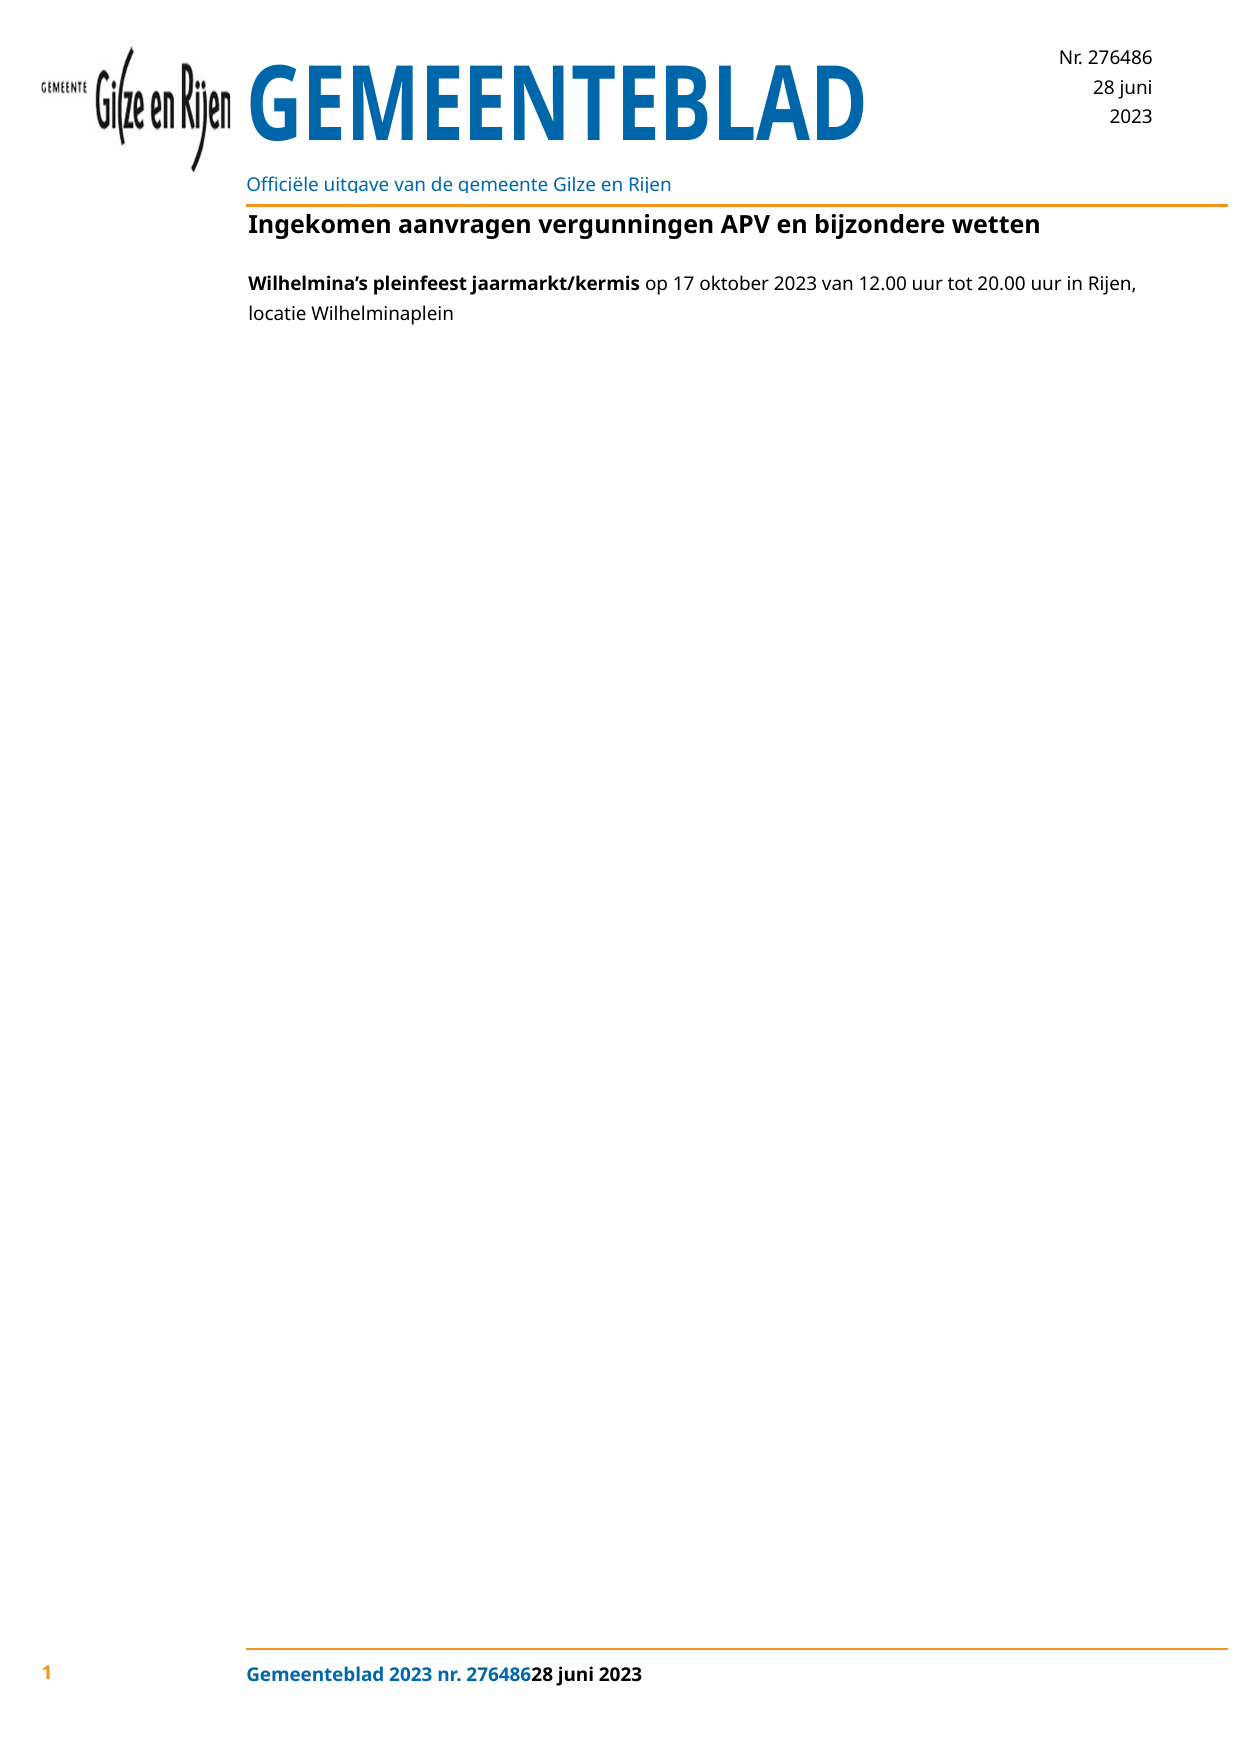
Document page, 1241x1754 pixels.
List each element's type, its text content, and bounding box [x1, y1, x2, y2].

text Wilhelmina’s pleinfeest jaarmarkt/kermis op 17 oktober 2023 van 12.00 uur tot 20.00 uur in Rijen, locatie Wilhelminaplein [248, 270, 1152, 326]
picture [41, 47, 231, 172]
text Ingekomen aanvragen vergunningen APV en bijzondere wetten [248, 207, 1152, 241]
